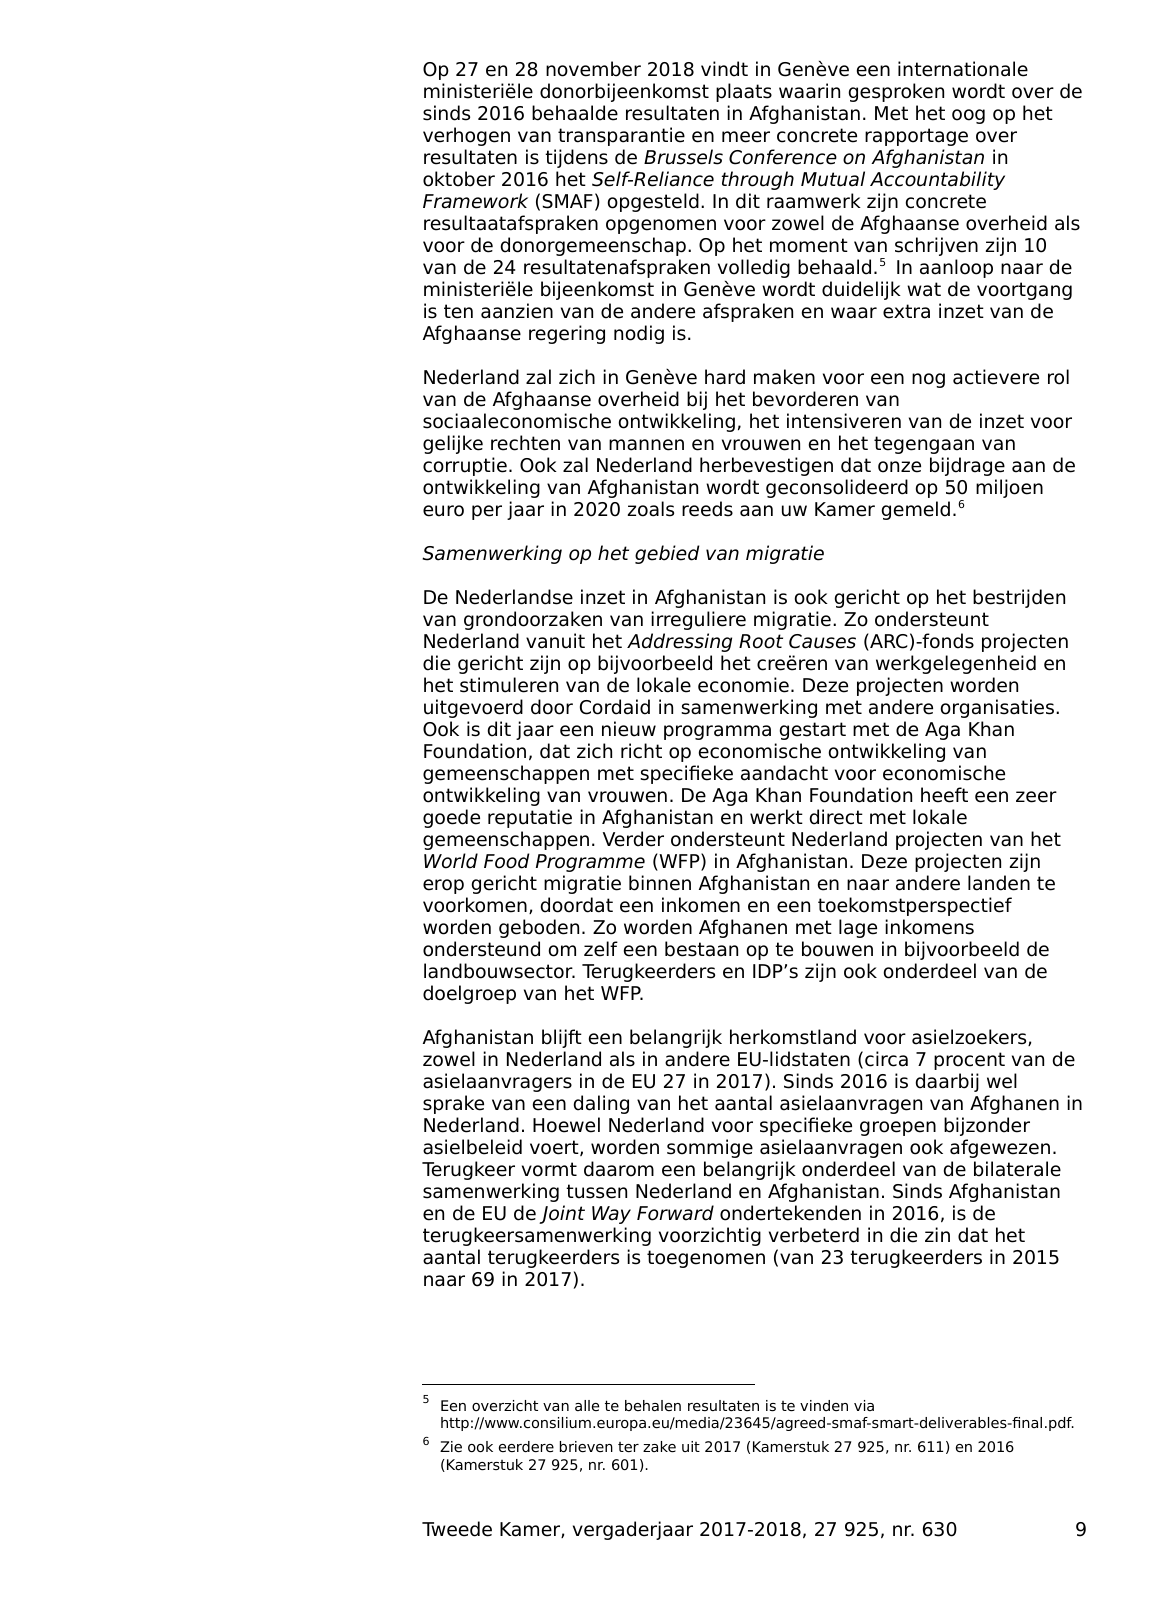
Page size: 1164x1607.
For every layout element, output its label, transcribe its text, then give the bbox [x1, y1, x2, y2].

text Zie ook eerdere brieven ter zake uit 2017 (Kamerstuk 27 925, nr. 611) en 2016 (Kamerstuk 27 925, nr. 601). [422, 1435, 1087, 1474]
subtitle Samenwerking op het gebied van migratie [422, 543, 1087, 565]
text Afghanistan blijft een belangrijk herkomstland voor asielzoekers, zowel in Nederland als in andere EU-lidstaten (circa 7 procent van de asielaanvragers in de EU 27 in 2017). Sinds 2016 is daarbij wel sprake van een daling van het aantal asielaanvragen van Afghanen in Nederland. Hoewel Nederland voor specifieke groepen bijzonder asielbeleid voert, worden sommige asielaanvragen ook afgewezen. Terugkeer vormt daarom een belangrijk onderdeel van de bilaterale samenwerking tussen Nederland en Afghanistan. Sinds Afghanistan en de EU de Joint Way Forward ondertekenden in 2016, is de terugkeersamenwerking voorzichtig verbeterd in die zin dat het aantal terugkeerders is toegenomen (van 23 terugkeerders in 2015 naar 69 in 2017). [422, 1027, 1087, 1291]
text Nederland zal zich in Genève hard maken voor een nog actievere rol van de Afghaanse overheid bij het bevorderen van sociaaleconomische ontwikkeling, het intensiveren van de inzet voor gelijke rechten van mannen en vrouwen en het tegengaan van corruptie. Ook zal Nederland herbevestigen dat onze bijdrage aan de ontwikkeling van Afghanistan wordt geconsolideerd op 50 miljoen euro per jaar in 2020 zoals reeds aan uw Kamer gemeld. [422, 367, 1087, 521]
text Een overzicht van alle te behalen resultaten is te vinden via http://www.consilium.europa.eu/media/23645/agreed-smaf-smart-deliverables-final.pdf. [422, 1393, 1087, 1432]
text Op 27 en 28 november 2018 vindt in Genève een internationale ministeriële donorbijeenkomst plaats waarin gesproken wordt over de sinds 2016 behaalde resultaten in Afghanistan. Met het oog op het verhogen van transparantie en meer concrete rapportage over resultaten is tijdens de Brussels Conference on Afghanistan in oktober 2016 het Self-Reliance through Mutual Accountability Framework (SMAF) opgesteld. In dit raamwerk zijn concrete resultaatafspraken opgenomen voor zowel de Afghaanse overheid als voor de donorgemeenschap. Op het moment van schrijven zijn 10 van de 24 resultatenafspraken volledig behaald. In aanloop naar de ministeriële bijeenkomst in Genève wordt duidelijk wat de voortgang is ten aanzien van de andere afspraken en waar extra inzet van de Afghaanse regering nodig is. [422, 59, 1087, 345]
text De Nederlandse inzet in Afghanistan is ook gericht op het bestrijden van grondoorzaken van irreguliere migratie. Zo ondersteunt Nederland vanuit het Addressing Root Causes (ARC)-fonds projecten die gericht zijn op bijvoorbeeld het creëren van werkgelegenheid en het stimuleren van de lokale economie. Deze projecten worden uitgevoerd door Cordaid in samenwerking met andere organisaties. Ook is dit jaar een nieuw programma gestart met de Aga Khan Foundation, dat zich richt op economische ontwikkeling van gemeenschappen met specifieke aandacht voor economische ontwikkeling van vrouwen. De Aga Khan Foundation heeft een zeer goede reputatie in Afghanistan en werkt direct met lokale gemeenschappen. Verder ondersteunt Nederland projecten van het World Food Programme (WFP) in Afghanistan. Deze projecten zijn erop gericht migratie binnen Afghanistan en naar andere landen te voorkomen, doordat een inkomen en een toekomstperspectief worden geboden. Zo worden Afghanen met lage inkomens ondersteund om zelf een bestaan op te bouwen in bijvoorbeeld de landbouwsector. Terugkeerders en IDP’s zijn ook onderdeel van de doelgroep van het WFP. [422, 587, 1087, 1005]
